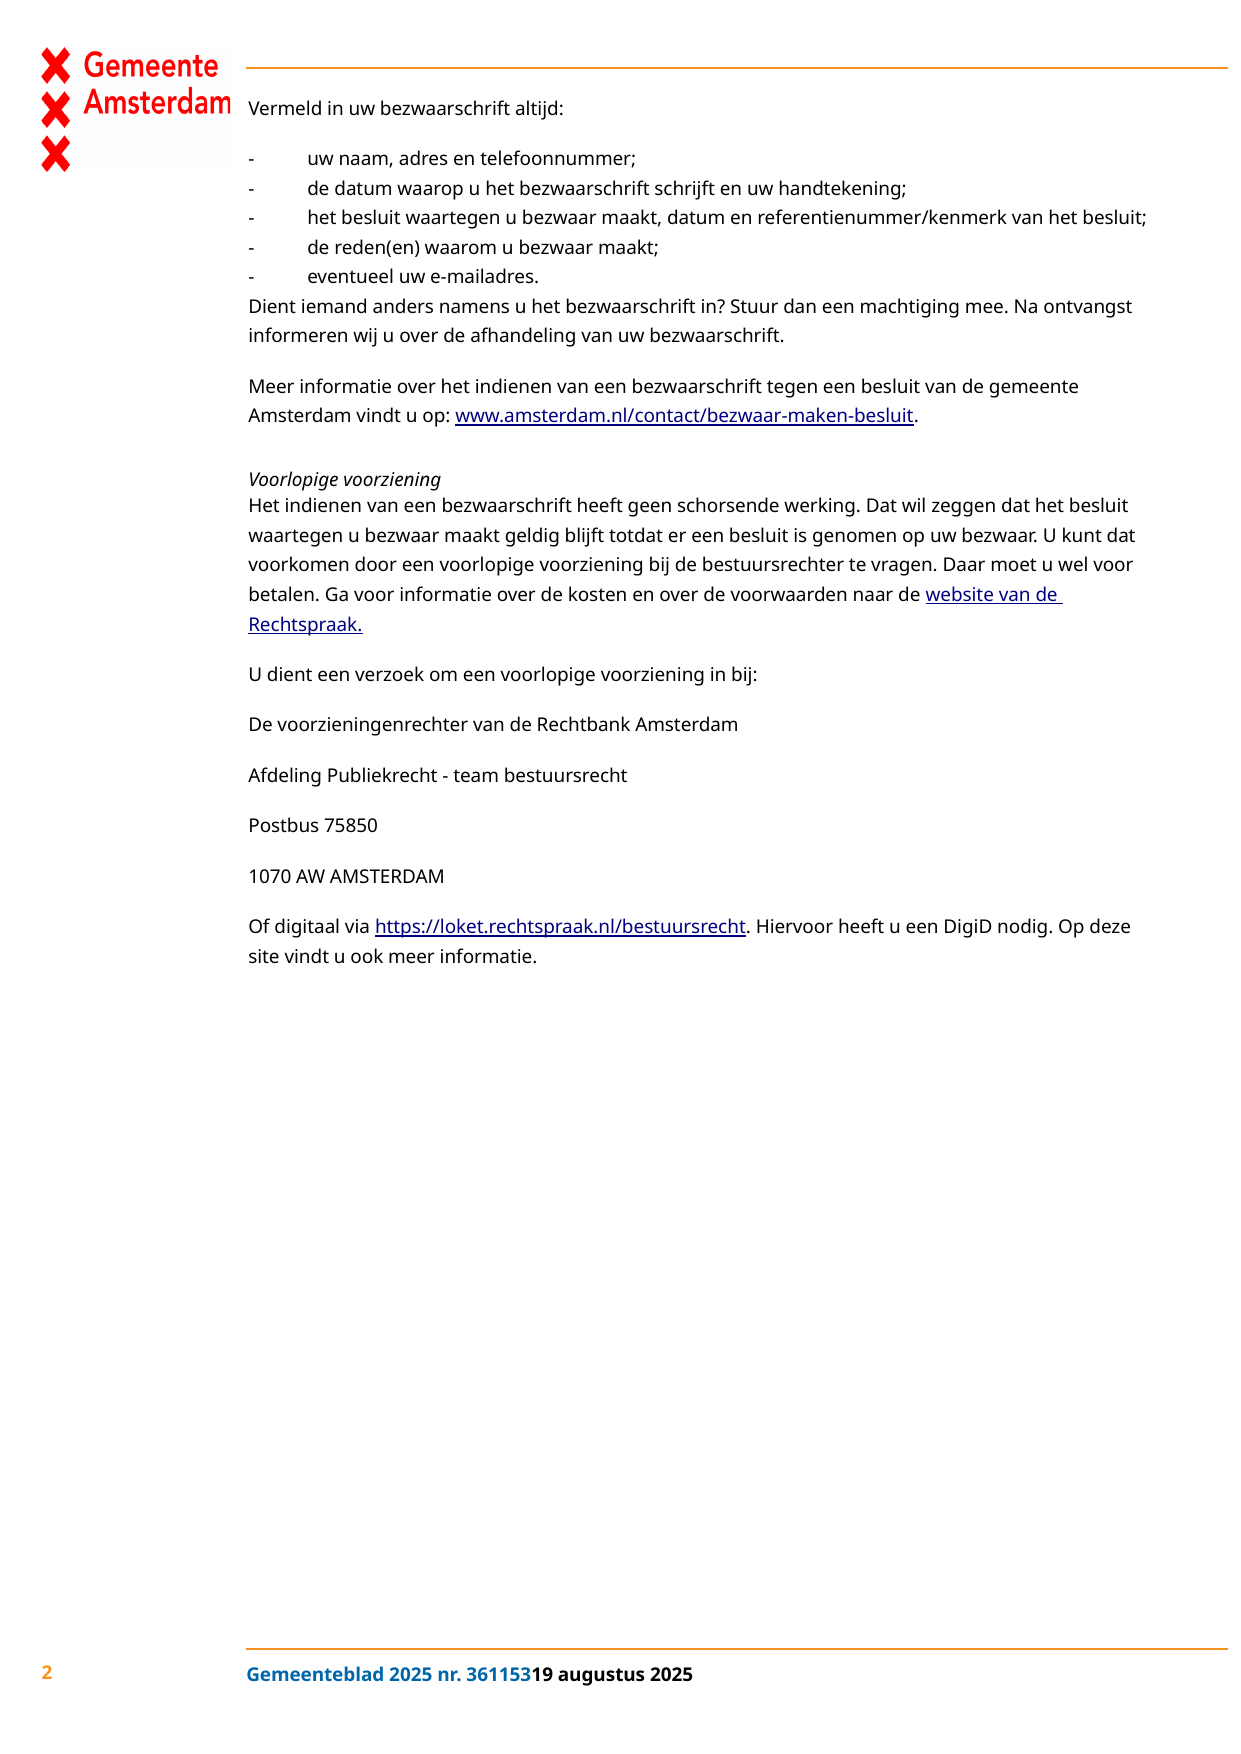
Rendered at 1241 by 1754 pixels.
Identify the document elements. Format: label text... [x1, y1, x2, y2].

text Of digitaal via https://loket.rechtspraak.nl/bestuursrecht. Hiervoor heeft u een DigiD nodig. Op deze site vindt u ook meer informatie. [248, 913, 1152, 968]
text Meer informatie over het indienen van een bezwaarschrift tegen een besluit van de gemeente Amsterdam vindt u op: www.amsterdam.nl/contact/bezwaar-maken-besluit. [248, 373, 1152, 428]
text De voorzieningenrechter van de Rechtbank Amsterdam [248, 712, 1152, 737]
list de datum waarop u het bezwaarschrift schrijft en uw handtekening; [248, 175, 1152, 201]
text 1070 AW AMSTERDAM [248, 863, 1152, 888]
text Dient iemand anders namens u het bezwaarschrift in? Stuur dan een machtiging mee. Na ontvangst informeren wij u over de afhandeling van uw bezwaarschrift. [248, 293, 1152, 348]
text Vermeld in uw bezwaarschrift altijd: [248, 95, 1152, 121]
list het besluit waartegen u bezwaar maakt, datum en referentienummer/kenmerk van het besluit; [248, 204, 1152, 230]
text Voorlopige voorziening [248, 467, 1152, 492]
text Het indienen van een bezwaarschrift heeft geen schorsende werking. Dat wil zeggen dat het besluit waartegen u bezwaar maakt geldig blijft totdat er een besluit is genomen op uw bezwaar. U kunt dat voorkomen door een voorlopige voorziening bij de bestuursrechter te vragen. Daar moet u wel voor betalen. Ga voor informatie over de kosten en over de voorwaarden naar de website van de Rechtspraak. [248, 492, 1152, 636]
list uw naam, adres en telefoonnummer; [248, 145, 1152, 171]
picture [41, 47, 231, 172]
list de reden(en) waarom u bezwaar maakt; [248, 234, 1152, 260]
text U dient een verzoek om een voorlopige voorziening in bij: [248, 661, 1152, 687]
list eventueel uw e-mailadres. [248, 263, 1152, 289]
text Postbus 75850 [248, 812, 1152, 838]
text Afdeling Publiekrecht - team bestuursrecht [248, 762, 1152, 788]
